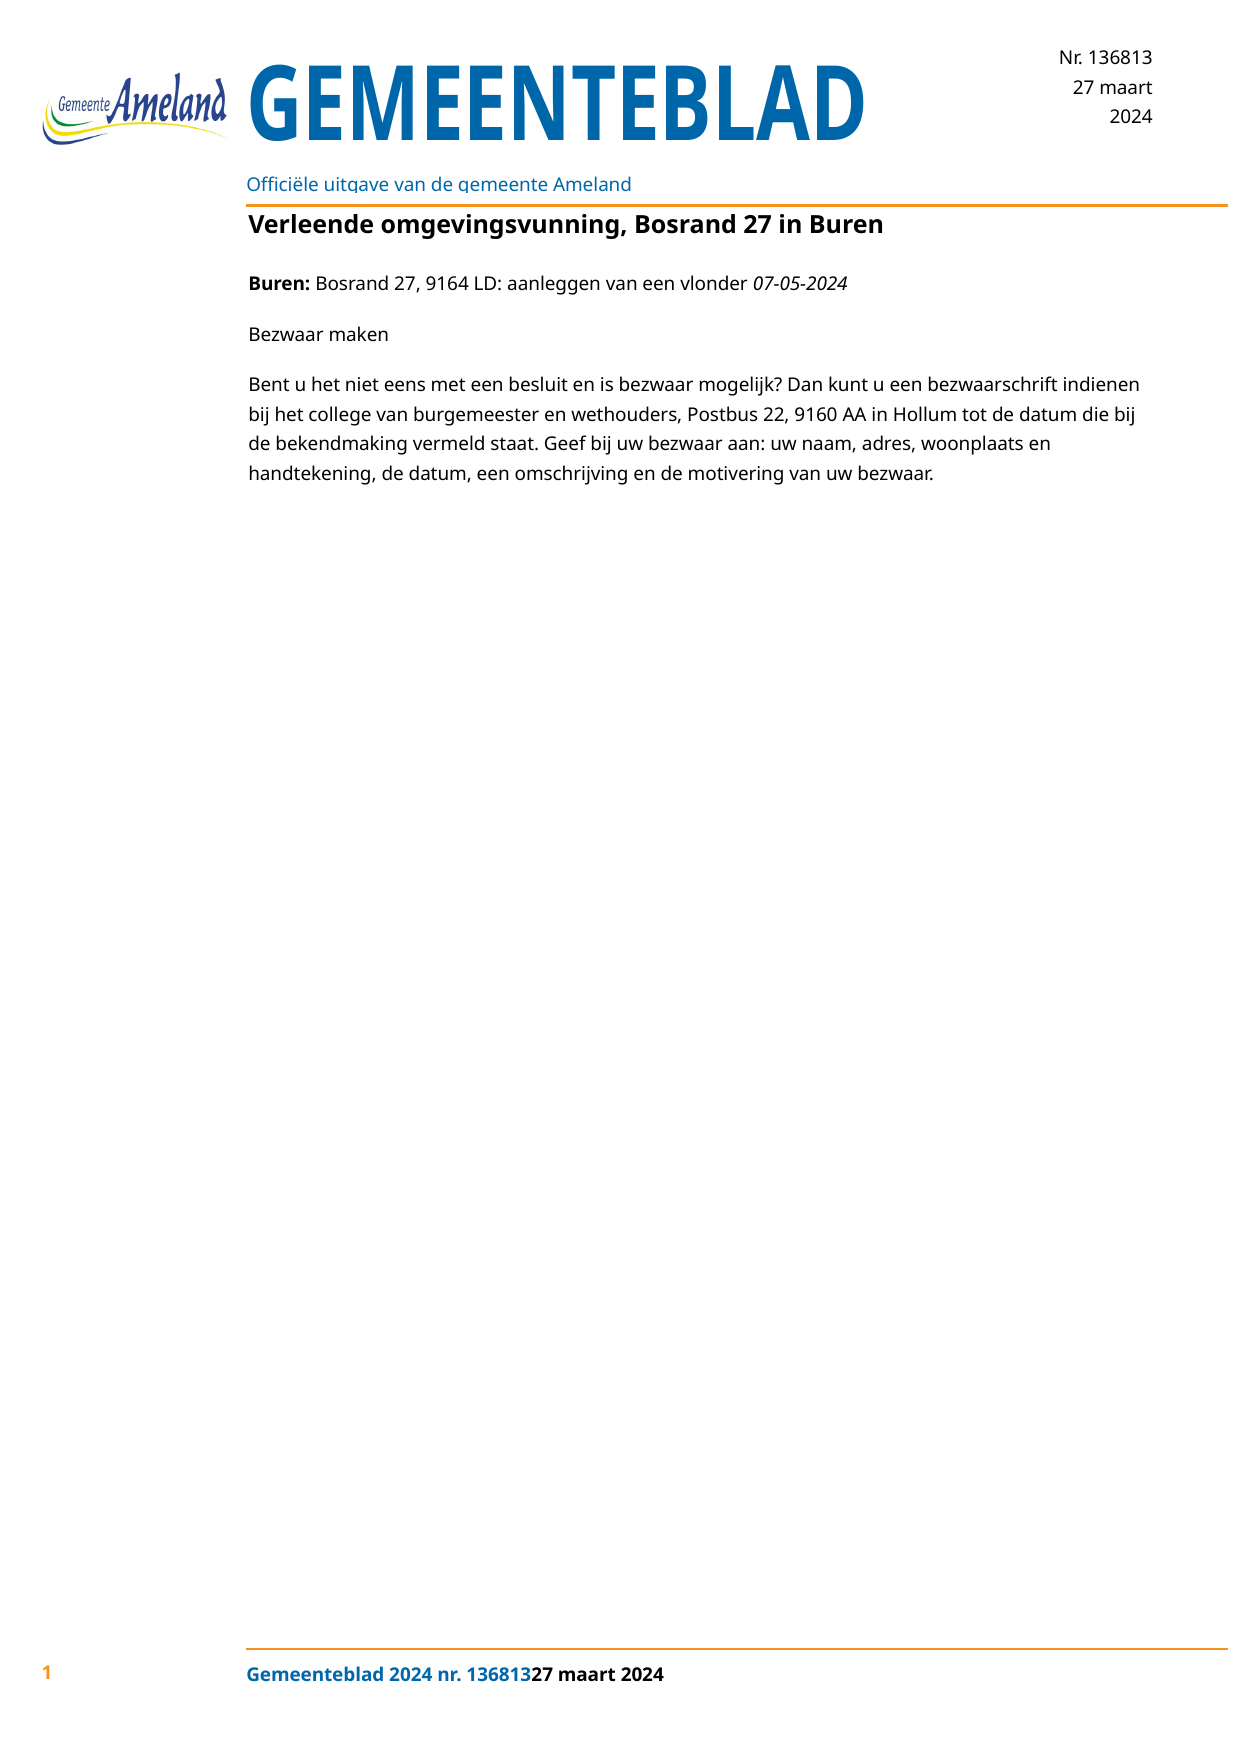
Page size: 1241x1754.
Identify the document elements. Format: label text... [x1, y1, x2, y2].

text Bent u het niet eens met een besluit en is bezwaar mogelijk? Dan kunt u een bezwaarschrift indienen bij het college van burgemeester en wethouders, Postbus 22, 9160 AA in Hollum tot de datum die bij de bekendmaking vermeld staat. Geef bij uw bezwaar aan: uw naam, adres, woonplaats en handtekening, de datum, een omschrijving en de motivering van uw bezwaar. [248, 371, 1152, 486]
picture [41, 47, 231, 172]
text Bezwaar maken [248, 321, 1152, 346]
text Buren: Bosrand 27, 9164 LD: aanleggen van een vlonder 07-05-2024 [248, 270, 1152, 296]
text Verleende omgevingsvunning, Bosrand 27 in Buren [248, 207, 1152, 241]
